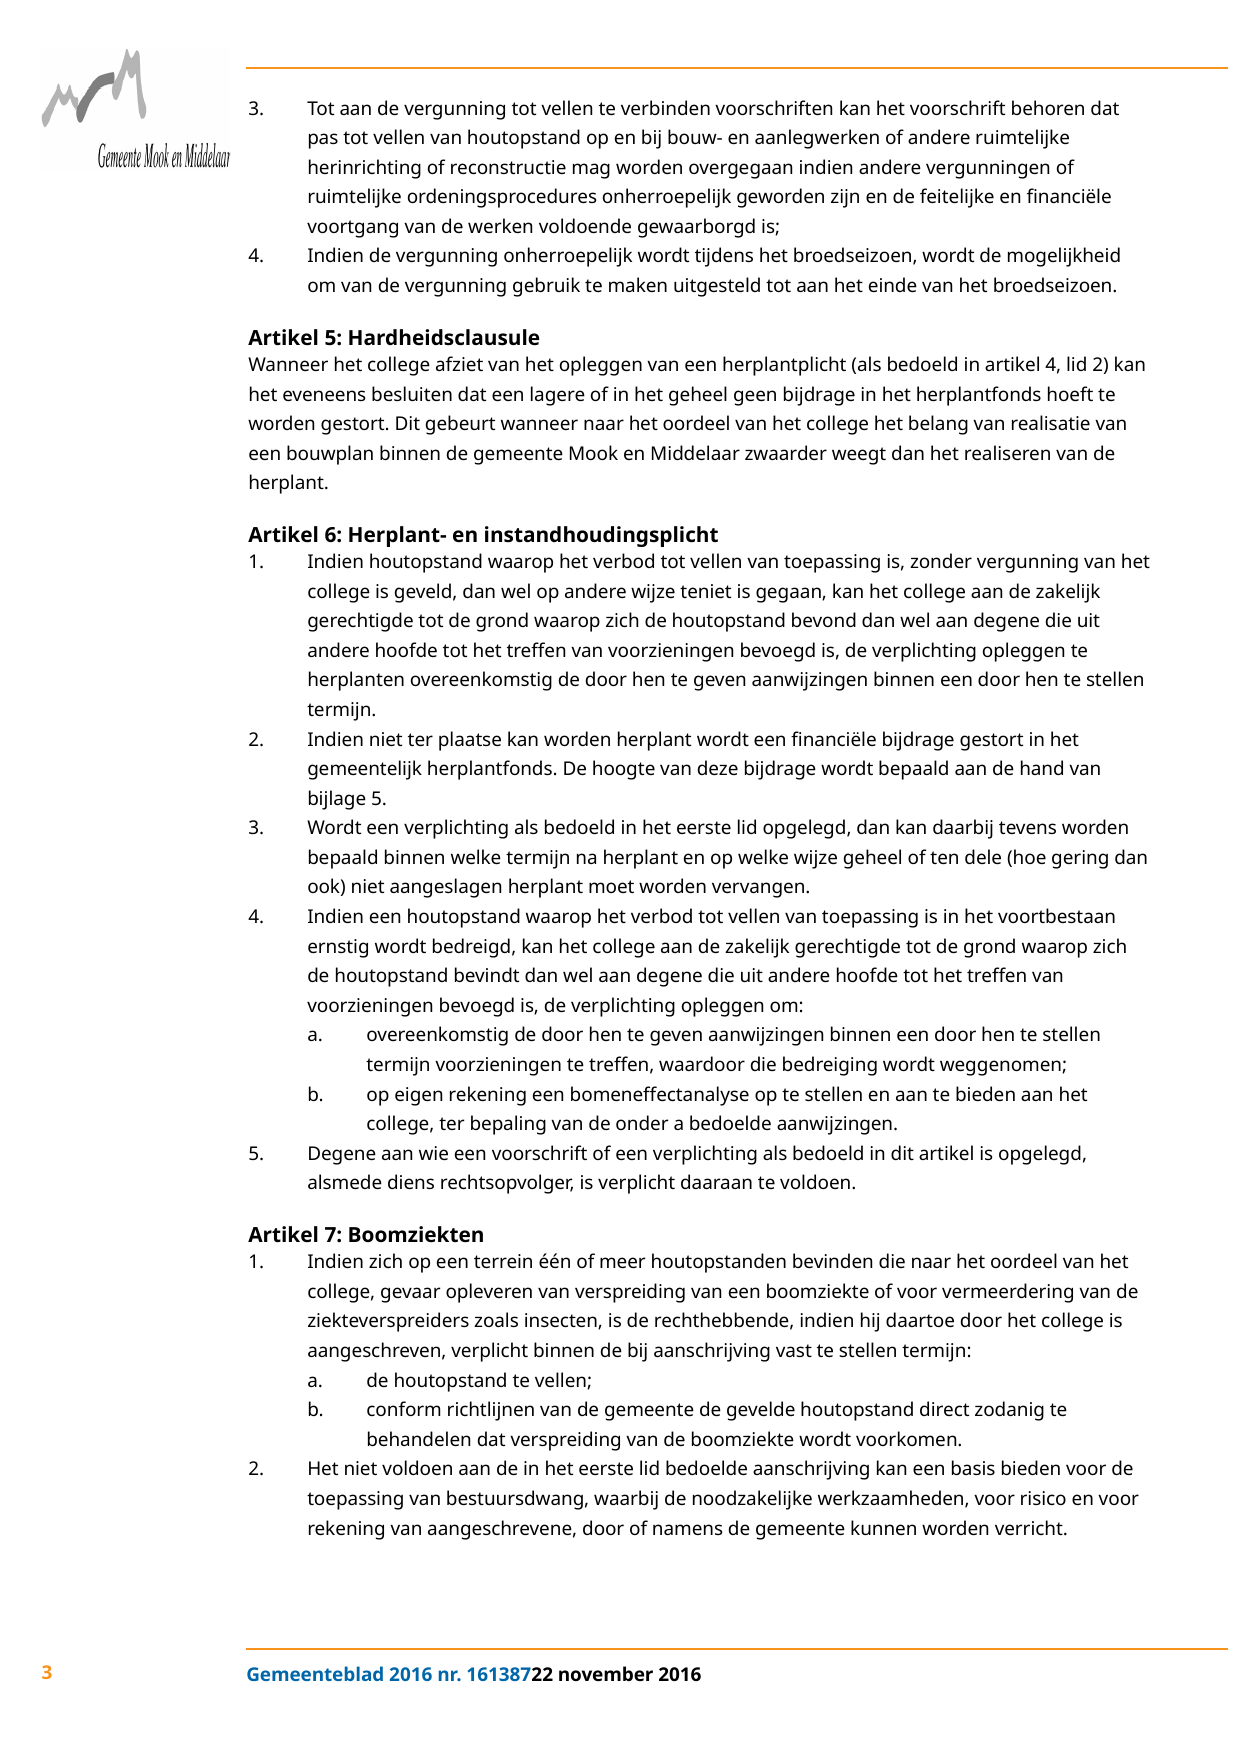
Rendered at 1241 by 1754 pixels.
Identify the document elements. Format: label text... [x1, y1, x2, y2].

list Het niet voldoen aan de in het eerste lid bedoelde aanschrijving kan een basis bieden voor de toepassing van bestuursdwang, waarbij de noodzakelijke werkzaamheden, voor risico en voor rekening van aangeschrevene, door of namens de gemeente kunnen worden verricht. [248, 1456, 1152, 1540]
list Indien niet ter plaatse kan worden herplant wordt een financiële bijdrage gestort in het gemeentelijk herplantfonds. De hoogte van deze bijdrage wordt bepaald aan de hand van bijlage 5. [248, 726, 1152, 811]
list Indien zich op een terrein één of meer houtopstanden bevinden die naar het oordeel van het college, gevaar opleveren van verspreiding van een boomziekte of voor vermeerdering van de ziekteverspreiders zoals insecten, is de rechthebbende, indien hij daartoe door het college is aangeschreven, verplicht binnen de bij aanschrijving vast te stellen termijn: [248, 1248, 1152, 1363]
text Wanneer het college afziet van het opleggen van een herplantplicht (als bedoeld in artikel 4, lid 2) kan het eveneens besluiten dat een lagere of in het geheel geen bijdrage in het herplantfonds hoeft te worden gestort. Dit gebeurt wanneer naar het oordeel van het college het belang van realisatie van een bouwplan binnen de gemeente Mook en Middelaar zwaarder weegt dan het realiseren van de herplant. [248, 351, 1152, 495]
text Artikel 5: Hardheidsclausule [248, 323, 1152, 351]
list conform richtlijnen van de gemeente de gevelde houtopstand direct zodanig te behandelen dat verspreiding van de boomziekte wordt voorkomen. [307, 1396, 1152, 1452]
text Artikel 6: Herplant- en instandhoudingsplicht [248, 520, 1152, 548]
list Degene aan wie een voorschrift of een verplichting als bedoeld in dit artikel is opgelegd, alsmede diens rechtsopvolger, is verplicht daaraan te voldoen. [248, 1140, 1152, 1195]
list Indien de vergunning onherroepelijk wordt tijdens het broedseizoen, wordt de mogelijkheid om van de vergunning gebruik te maken uitgesteld tot aan het einde van het broedseizoen. [248, 243, 1152, 298]
list overeenkomstig de door hen te geven aanwijzingen binnen een door hen te stellen termijn voorzieningen te treffen, waardoor die bedreiging wordt weggenomen; [307, 1022, 1152, 1077]
list op eigen rekening een bomeneffectanalyse op te stellen en aan te bieden aan het college, ter bepaling van de onder a bedoelde aanwijzingen. [307, 1081, 1152, 1136]
picture [41, 47, 231, 172]
list Tot aan de vergunning tot vellen te verbinden voorschriften kan het voorschrift behoren dat pas tot vellen van houtopstand op en bij bouw- en aanlegwerken of andere ruimtelijke herinrichting of reconstructie mag worden overgegaan indien andere vergunningen of ruimtelijke ordeningsprocedures onherroepelijk geworden zijn en de feitelijke en financiële voortgang van de werken voldoende gewaarborgd is; [248, 95, 1152, 239]
text Artikel 7: Boomziekten [248, 1220, 1152, 1248]
list Indien een houtopstand waarop het verbod tot vellen van toepassing is in het voortbestaan ernstig wordt bedreigd, kan het college aan de zakelijk gerechtigde tot de grond waarop zich de houtopstand bevindt dan wel aan degene die uit andere hoofde tot het treffen van voorzieningen bevoegd is, de verplichting opleggen om: [248, 903, 1152, 1018]
list Wordt een verplichting als bedoeld in het eerste lid opgelegd, dan kan daarbij tevens worden bepaald binnen welke termijn na herplant en op welke wijze geheel of ten dele (hoe gering dan ook) niet aangeslagen herplant moet worden vervangen. [248, 814, 1152, 899]
list de houtopstand te vellen; [307, 1367, 1152, 1392]
list Indien houtopstand waarop het verbod tot vellen van toepassing is, zonder vergunning van het college is geveld, dan wel op andere wijze teniet is gegaan, kan het college aan de zakelijk gerechtigde tot de grond waarop zich de houtopstand bevond dan wel aan degene die uit andere hoofde tot het treffen van voorzieningen bevoegd is, de verplichting opleggen te herplanten overeenkomstig de door hen te geven aanwijzingen binnen een door hen te stellen termijn. [248, 548, 1152, 722]
